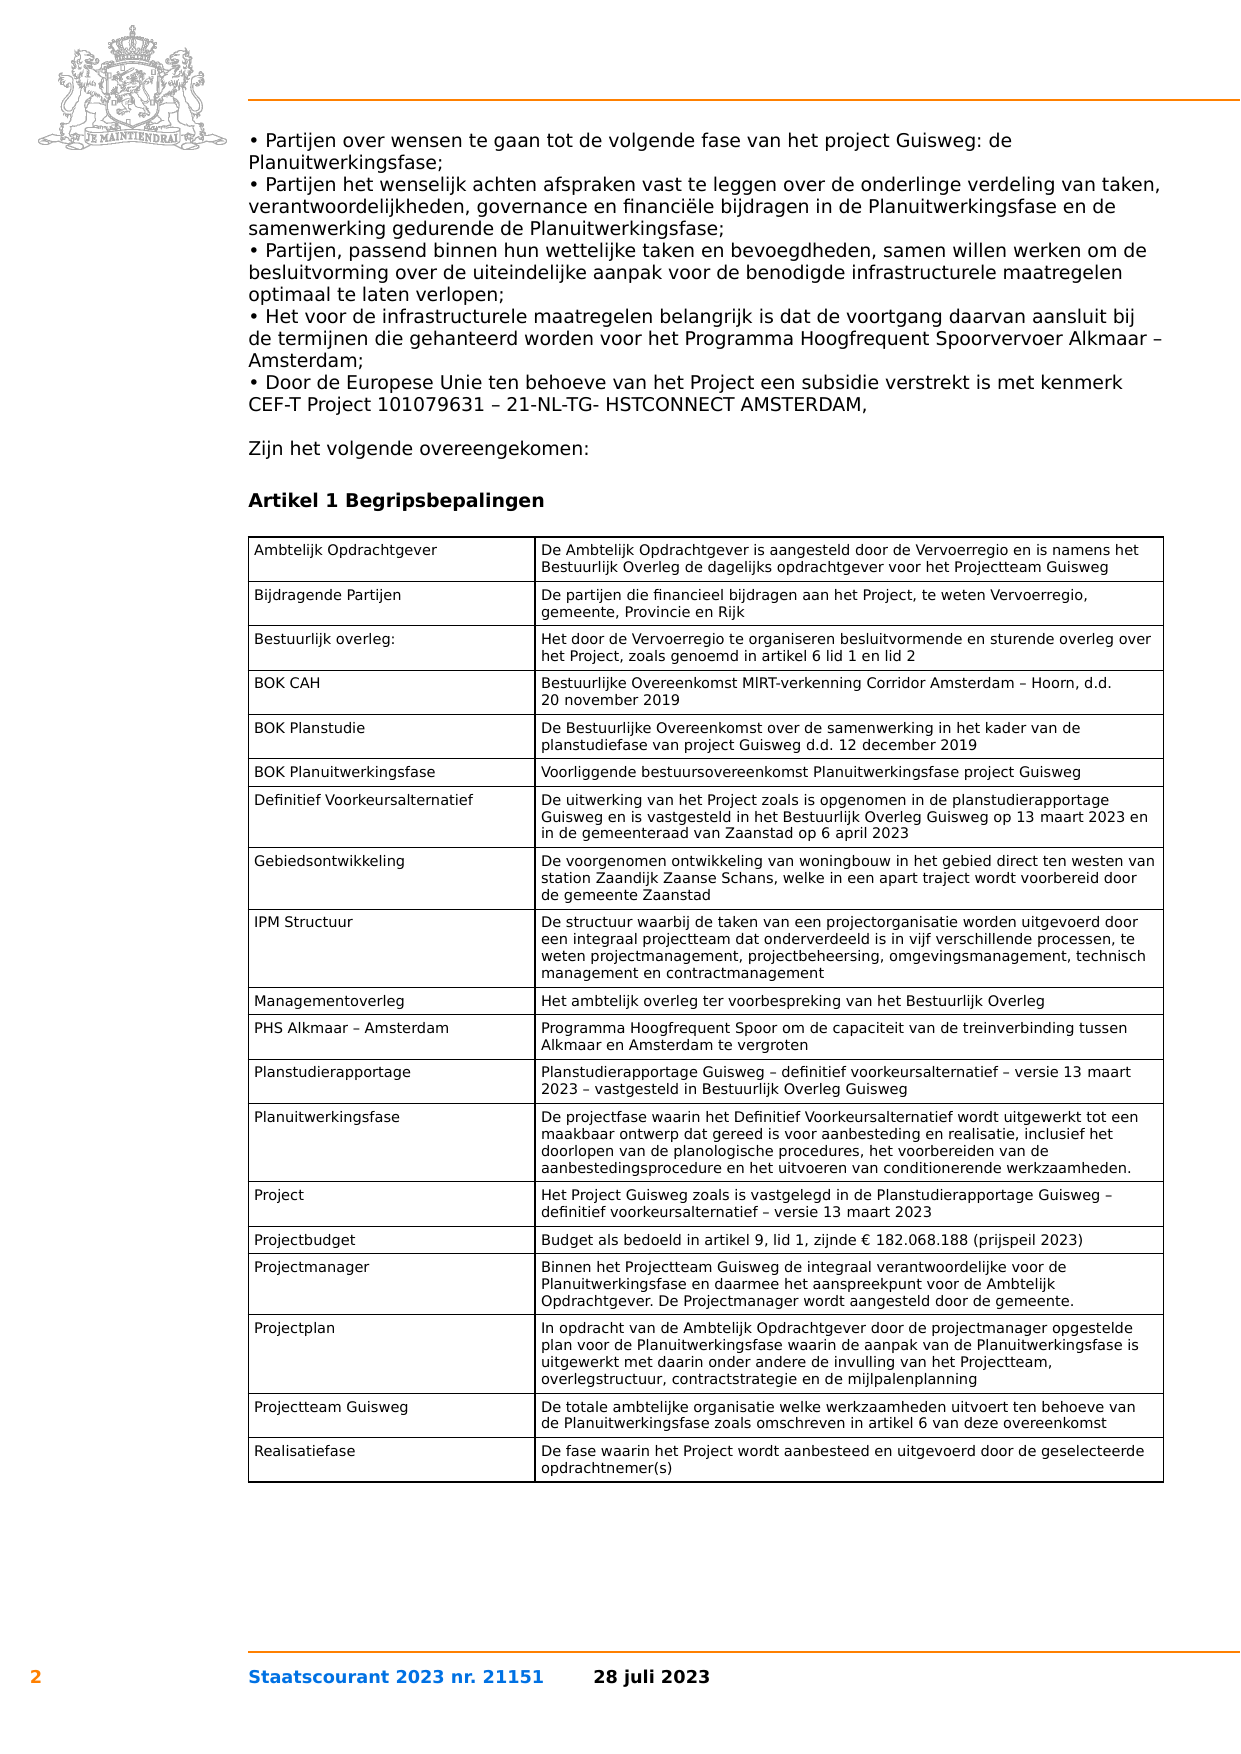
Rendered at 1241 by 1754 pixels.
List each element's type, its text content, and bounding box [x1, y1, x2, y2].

table_cell Planstudierapportage [249, 1060, 534, 1103]
table_cell Projectplan [249, 1315, 534, 1393]
text • Door de Europese Unie ten behoeve van het Project een subsidie verstrekt is met kenmerk CEF-T Project 101079631 – 21-NL-TG- HSTCONNECT AMSTERDAM, [248, 372, 1163, 416]
table_cell Het Project Guisweg zoals is vastgelegd in de Planstudierapportage Guisweg – definitief voorkeursalternatief – versie 13 maart 2023 [536, 1182, 1163, 1226]
table_cell Het door de Vervoerregio te organiseren besluitvormende en sturende overleg over het Project, zoals genoemd in artikel 6 lid 1 en lid 2 [536, 626, 1163, 669]
table_cell Bestuurlijk overleg: [249, 626, 534, 669]
table_cell Planuitwerkingsfase [249, 1104, 534, 1181]
table_header De Ambtelijk Opdrachtgever is aangesteld door de Vervoerregio en is namens het Bestuurlijk Overleg de dagelijks opdrachtgever voor het Projectteam Guisweg [536, 538, 1163, 581]
table_cell PHS Alkmaar – Amsterdam [249, 1015, 534, 1058]
table_cell Binnen het Projectteam Guisweg de integraal verantwoordelijke voor de Planuitwerkingsfase en daarmee het aanspreekpunt voor de Ambtelijk Opdrachtgever. De Projectmanager wordt aangesteld door de gemeente. [536, 1254, 1163, 1314]
text • Partijen over wensen te gaan tot de volgende fase van het project Guisweg: de Planuitwerkingsfase; [248, 130, 1163, 174]
table_cell Het ambtelijk overleg ter voorbespreking van het Bestuurlijk Overleg [536, 988, 1163, 1014]
text • Partijen het wenselijk achten afspraken vast te leggen over de onderlinge verdeling van taken, verantwoordelijkheden, governance en financiële bijdragen in de Planuitwerkingsfase en de samenwerking gedurende de Planuitwerkingsfase; [248, 174, 1163, 240]
table_cell De structuur waarbij de taken van een projectorganisatie worden uitgevoerd door een integraal projectteam dat onderverdeeld is in vijf verschillende processen, te weten projectmanagement, projectbeheersing, omgevingsmanagement, technisch management en contractmanagement [536, 910, 1163, 987]
table_cell Realisatiefase [249, 1438, 534, 1481]
table_cell Budget als bedoeld in artikel 9, lid 1, zijnde € 182.068.188 (prijspeil 2023) [536, 1227, 1163, 1253]
table_cell De Bestuurlijke Overeenkomst over de samenwerking in het kader van de planstudiefase van project Guisweg d.d. 12 december 2019 [536, 715, 1163, 758]
table_cell Projectteam Guisweg [249, 1394, 534, 1437]
table_cell De uitwerking van het Project zoals is opgenomen in de planstudierapportage Guisweg en is vastgesteld in het Bestuurlijk Overleg Guisweg op 13 maart 2023 en in de gemeenteraad van Zaanstad op 6 april 2023 [536, 787, 1163, 847]
table_cell De voorgenomen ontwikkeling van woningbouw in het gebied direct ten westen van station Zaandijk Zaanse Schans, welke in een apart traject wordt voorbereid door de gemeente Zaanstad [536, 848, 1163, 908]
table_cell De fase waarin het Project wordt aanbesteed en uitgevoerd door de geselecteerde opdrachtnemer(s) [536, 1438, 1163, 1481]
table_cell Projectmanager [249, 1254, 534, 1314]
text • Het voor de infrastructurele maatregelen belangrijk is dat de voortgang daarvan aansluit bij de termijnen die gehanteerd worden voor het Programma Hoogfrequent Spoorvervoer Alkmaar – Amsterdam; [248, 306, 1163, 372]
text Zijn het volgende overeengekomen: [248, 437, 1163, 459]
picture [38, 25, 227, 150]
text • Partijen, passend binnen hun wettelijke taken en bevoegdheden, samen willen werken om de besluitvorming over de uiteindelijke aanpak voor de benodigde infrastructurele maatregelen optimaal te laten verlopen; [248, 240, 1163, 306]
table_cell BOK CAH [249, 671, 534, 714]
table_cell Bijdragende Partijen [249, 582, 534, 625]
table_header Ambtelijk Opdrachtgever [249, 538, 534, 581]
table_cell Managementoverleg [249, 988, 534, 1014]
table_cell Bestuurlijke Overeenkomst MlRT-verkenning Corridor Amsterdam – Hoorn, d.d. 20 november 2019 [536, 671, 1163, 714]
table_cell Definitief Voorkeursalternatief [249, 787, 534, 847]
table_cell IPM Structuur [249, 910, 534, 987]
table_cell Voorliggende bestuursovereenkomst Planuitwerkingsfase project Guisweg [536, 759, 1163, 786]
table_cell Planstudierapportage Guisweg – definitief voorkeursalternatief – versie 13 maart 2023 – vastgesteld in Bestuurlijk Overleg Guisweg [536, 1060, 1163, 1103]
subtitle Artikel 1 Begripsbepalingen [248, 489, 1163, 511]
table_cell In opdracht van de Ambtelijk Opdrachtgever door de projectmanager opgestelde plan voor de Planuitwerkingsfase waarin de aanpak van de Planuitwerkingsfase is uitgewerkt met daarin onder andere de invulling van het Projectteam, overlegstructuur, contractstrategie en de mijlpalenplanning [536, 1315, 1163, 1393]
table_cell De partijen die financieel bijdragen aan het Project, te weten Vervoerregio, gemeente, Provincie en Rijk [536, 582, 1163, 625]
table_cell BOK Planstudie [249, 715, 534, 758]
table_cell Projectbudget [249, 1227, 534, 1253]
table_cell Project [249, 1182, 534, 1226]
table_cell De projectfase waarin het Definitief Voorkeursalternatief wordt uitgewerkt tot een maakbaar ontwerp dat gereed is voor aanbesteding en realisatie, inclusief het doorlopen van de planologische procedures, het voorbereiden van de aanbestedingsprocedure en het uitvoeren van conditionerende werkzaamheden. [536, 1104, 1163, 1181]
table_cell De totale ambtelijke organisatie welke werkzaamheden uitvoert ten behoeve van de Planuitwerkingsfase zoals omschreven in artikel 6 van deze overeenkomst [536, 1394, 1163, 1437]
table_cell Programma Hoogfrequent Spoor om de capaciteit van de treinverbinding tussen Alkmaar en Amsterdam te vergroten [536, 1015, 1163, 1058]
table_cell BOK Planuitwerkingsfase [249, 759, 534, 786]
table_cell Gebiedsontwikkeling [249, 848, 534, 908]
